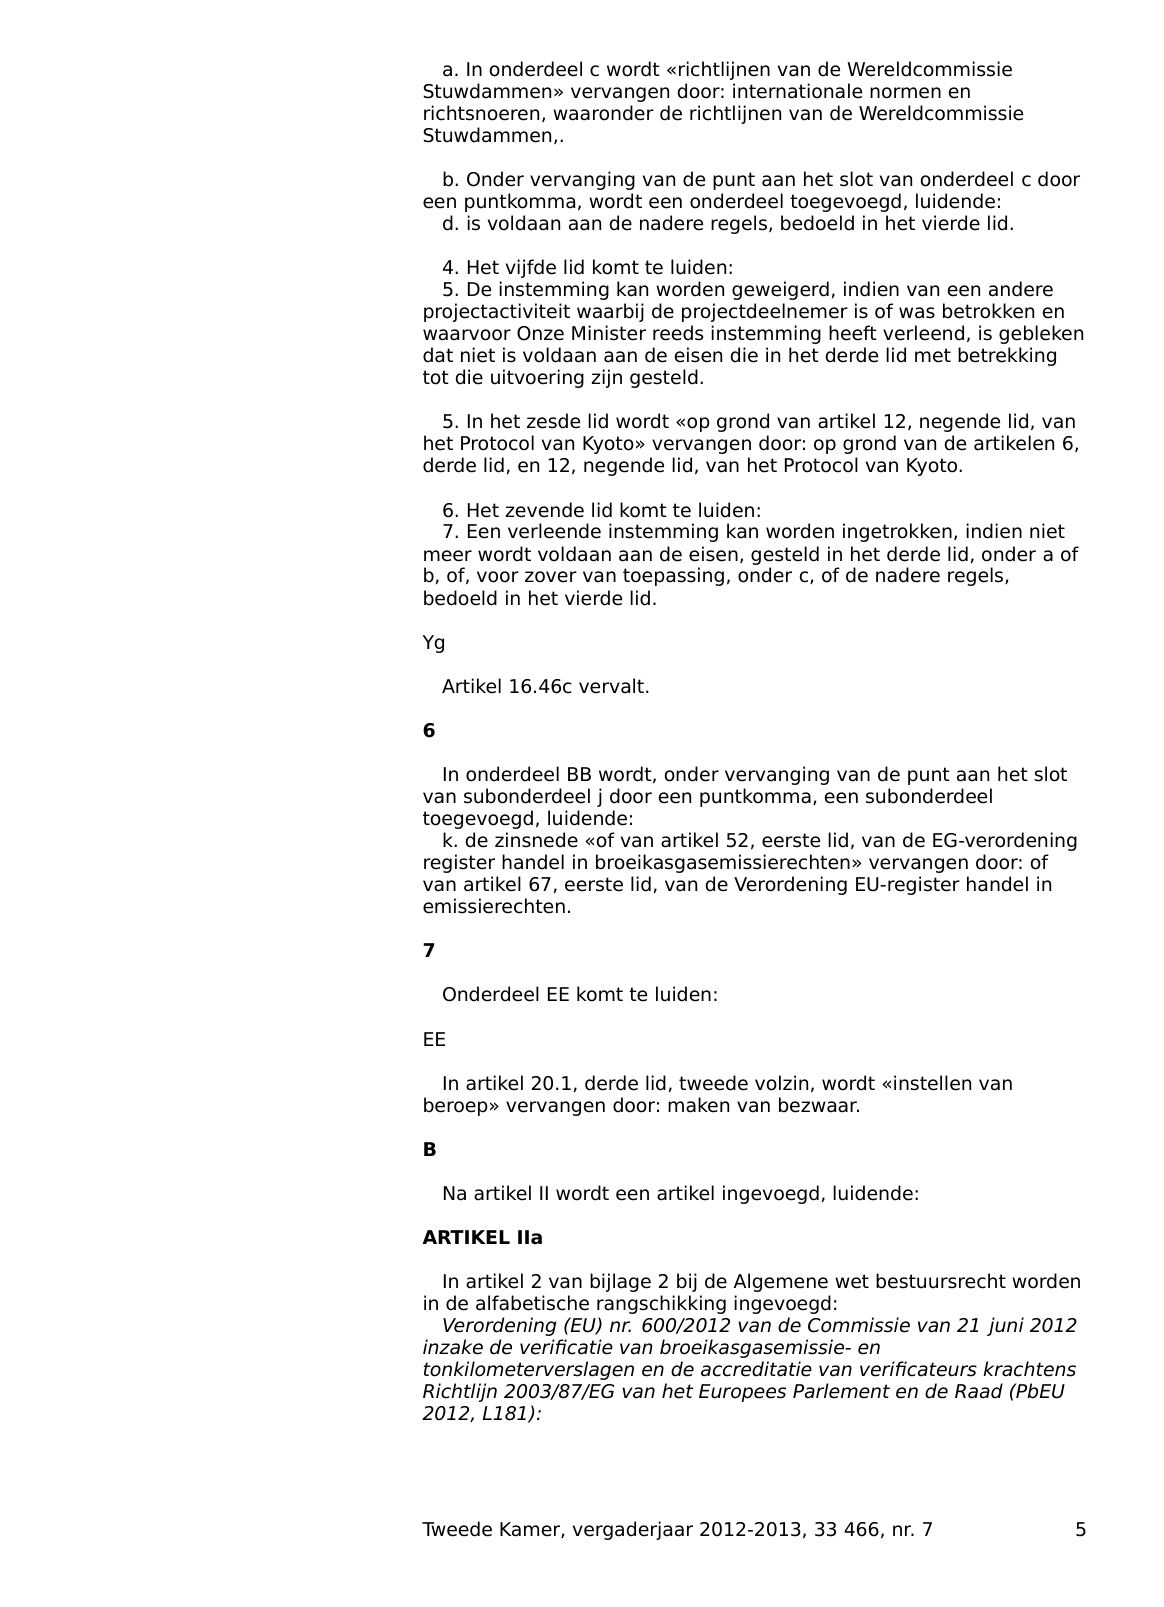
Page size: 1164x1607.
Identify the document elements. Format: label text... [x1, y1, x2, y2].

subtitle ARTIKEL IIa [422, 1227, 1087, 1249]
text 5. In het zesde lid wordt «op grond van artikel 12, negende lid, van het Protocol van Kyoto» vervangen door: op grond van de artikelen 6, derde lid, en 12, negende lid, van het Protocol van Kyoto. [422, 411, 1087, 477]
text In artikel 20.1, derde lid, tweede volzin, wordt «instellen van beroep» vervangen door: maken van bezwaar. [422, 1073, 1087, 1117]
subtitle 6 [422, 720, 1087, 742]
text Artikel 16.46c vervalt. [422, 676, 1087, 698]
subtitle 7 [422, 940, 1087, 962]
text In artikel 2 van bijlage 2 bij de Algemene wet bestuursrecht worden in de alfabetische rangschikking ingevoegd: [422, 1271, 1087, 1315]
text Onderdeel EE komt te luiden: [422, 984, 1087, 1006]
text b. Onder vervanging van de punt aan het slot van onderdeel c door een puntkomma, wordt een onderdeel toegevoegd, luidende: [422, 169, 1087, 213]
text 5. De instemming kan worden geweigerd, indien van een andere projectactiviteit waarbij de projectdeelnemer is of was betrokken en waarvoor Onze Minister reeds instemming heeft verleend, is gebleken dat niet is voldaan aan de eisen die in het derde lid met betrekking tot die uitvoering zijn gesteld. [422, 279, 1087, 389]
text Verordening (EU) nr. 600/2012 van de Commissie van 21 juni 2012 inzake de verificatie van broeikasgasemissie- en tonkilometerverslagen en de accreditatie van verificateurs krachtens Richtlijn 2003/87/EG van het Europees Parlement en de Raad (PbEU 2012, L181): [422, 1315, 1087, 1425]
text 4. Het vijfde lid komt te luiden: [422, 257, 1087, 279]
text 6. Het zevende lid komt te luiden: [422, 499, 1087, 521]
text a. In onderdeel c wordt «richtlijnen van de Wereldcommissie Stuwdammen» vervangen door: internationale normen en richtsnoeren, waaronder de richtlijnen van de Wereldcommissie Stuwdammen,. [422, 59, 1087, 147]
subtitle Yg [422, 632, 1087, 653]
subtitle B [422, 1139, 1087, 1161]
text Na artikel II wordt een artikel ingevoegd, luidende: [422, 1183, 1087, 1205]
text d. is voldaan aan de nadere regels, bedoeld in het vierde lid. [422, 213, 1087, 235]
text k. de zinsnede «of van artikel 52, eerste lid, van de EG-verordening register handel in broeikasgasemissierechten» vervangen door: of van artikel 67, eerste lid, van de Verordening EU-register handel in emissierechten. [422, 830, 1087, 918]
text 7. Een verleende instemming kan worden ingetrokken, indien niet meer wordt voldaan aan de eisen, gesteld in het derde lid, onder a of b, of, voor zover van toepassing, onder c, of de nadere regels, bedoeld in het vierde lid. [422, 521, 1087, 609]
subtitle EE [422, 1028, 1087, 1050]
text In onderdeel BB wordt, onder vervanging van de punt aan het slot van subonderdeel j door een puntkomma, een subonderdeel toegevoegd, luidende: [422, 764, 1087, 830]
